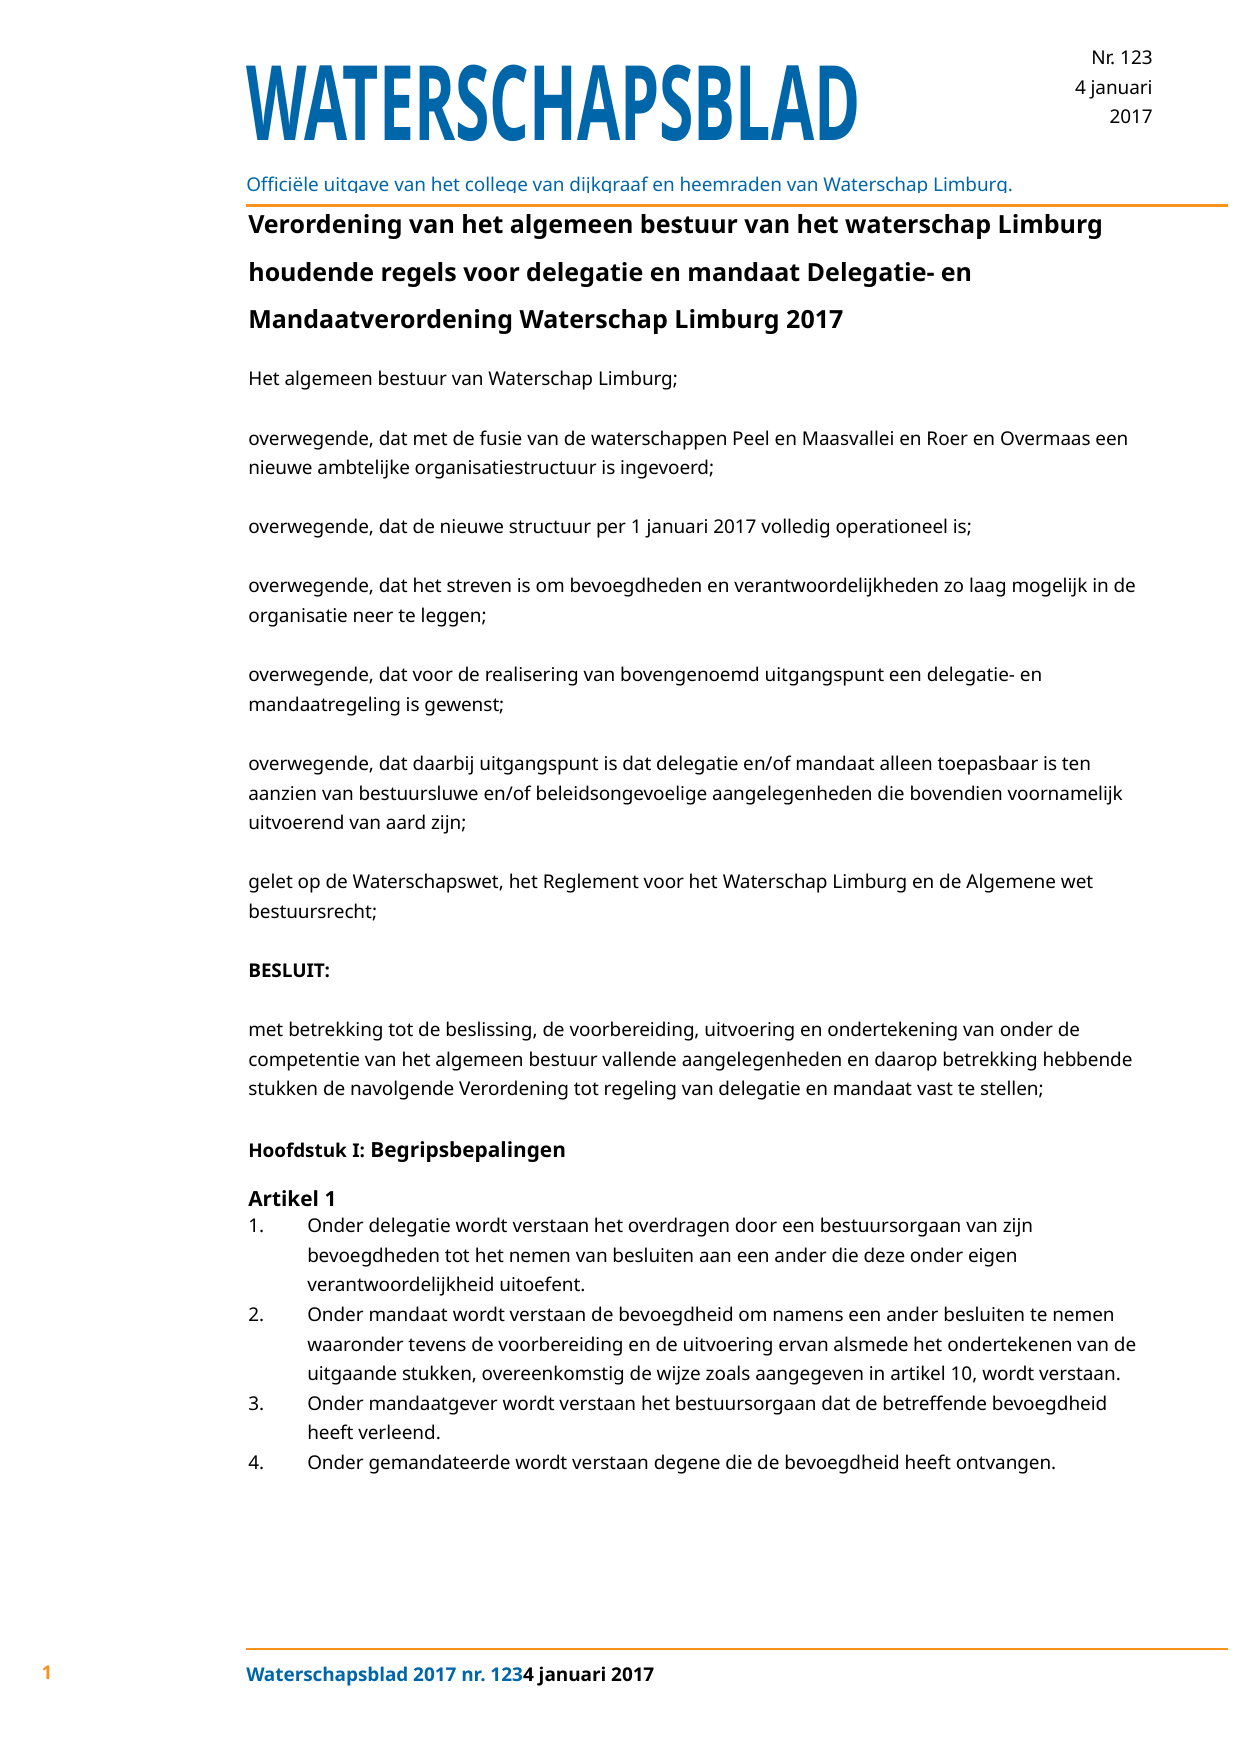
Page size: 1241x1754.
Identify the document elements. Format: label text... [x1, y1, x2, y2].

text Artikel 1 [248, 1184, 1152, 1212]
text overwegende, dat met de fusie van de waterschappen Peel en Maasvallei en Roer en Overmaas een nieuwe ambtelijke organisatiestructuur is ingevoerd; [248, 425, 1152, 480]
text Hoofdstuk I: Begripsbepalingen [248, 1135, 1152, 1163]
list Onder gemandateerde wordt verstaan degene die de bevoegdheid heeft ontvangen. [248, 1449, 1152, 1475]
list Onder mandaatgever wordt verstaan het bestuursorgaan dat de betreffende bevoegdheid heeft verleend. [248, 1390, 1152, 1445]
list Onder delegatie wordt verstaan het overdragen door een bestuursorgaan van zijn bevoegdheden tot het nemen van besluiten aan een ander die deze onder eigen verantwoordelijkheid uitoefent. [248, 1212, 1152, 1297]
text gelet op de Waterschapswet, het Reglement voor het Waterschap Limburg en de Algemene wet bestuursrecht; [248, 868, 1152, 924]
text Verordening van het algemeen bestuur van het waterschap Limburg houdende regels voor delegatie en mandaat Delegatie- en Mandaatverordening Waterschap Limburg 2017 [248, 207, 1152, 336]
text overwegende, dat daarbij uitgangspunt is dat delegatie en/of mandaat alleen toepasbaar is ten aanzien van bestuursluwe en/of beleidsongevoelige aangelegenheden die bovendien voornamelijk uitvoerend van aard zijn; [248, 750, 1152, 835]
text overwegende, dat voor de realisering van bovengenoemd uitgangspunt een delegatie- en mandaatregeling is gewenst; [248, 661, 1152, 717]
text Het algemeen bestuur van Waterschap Limburg; [248, 366, 1152, 391]
text overwegende, dat het streven is om bevoegdheden en verantwoordelijkheden zo laag mogelijk in de organisatie neer te leggen; [248, 573, 1152, 628]
text met betrekking tot de beslissing, de voorbereiding, uitvoering en ondertekening van onder de competentie van het algemeen bestuur vallende aangelegenheden en daarop betrekking hebbende stukken de navolgende Verordening tot regeling van delegatie en mandaat vast te stellen; [248, 1016, 1152, 1101]
text BESLUIT: [248, 957, 1152, 983]
list Onder mandaat wordt verstaan de bevoegdheid om namens een ander besluiten te nemen waaronder tevens de voorbereiding en de uitvoering ervan alsmede het ondertekenen van de uitgaande stukken, overeenkomstig de wijze zoals aangegeven in artikel 10, wordt verstaan. [248, 1301, 1152, 1386]
text overwegende, dat de nieuwe structuur per 1 januari 2017 volledig operationeel is; [248, 513, 1152, 539]
picture [41, 47, 231, 172]
